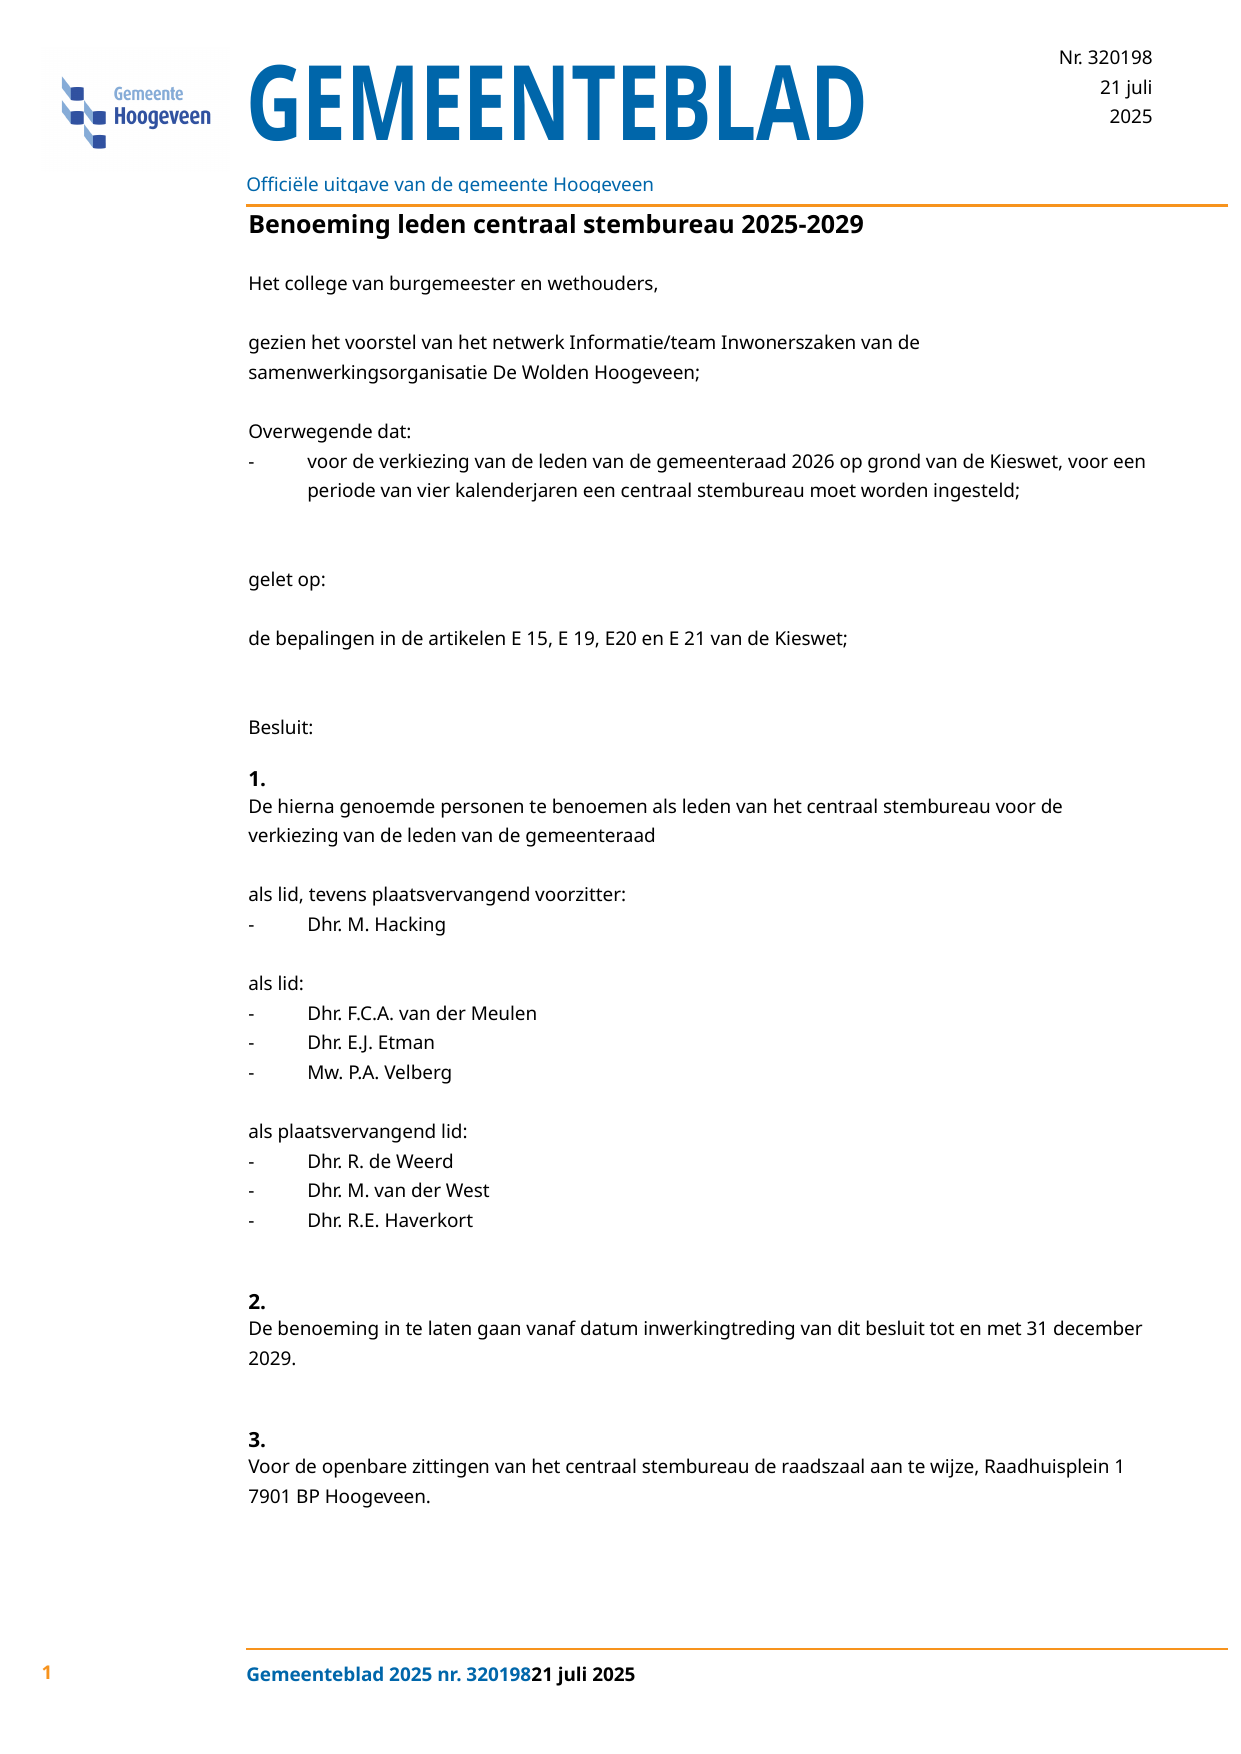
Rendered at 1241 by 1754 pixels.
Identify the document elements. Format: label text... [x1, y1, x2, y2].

text gelet op: [248, 566, 1152, 592]
text als plaatsvervangend lid: [248, 1118, 1152, 1144]
text de bepalingen in de artikelen E 15, E 19, E20 en E 21 van de Kieswet; [248, 625, 1152, 651]
text De benoeming in te laten gaan vanaf datum inwerkingtreding van dit besluit tot en met 31 december 2029. [248, 1316, 1152, 1371]
text Besluit: [248, 714, 1152, 740]
text De hierna genoemde personen te benoemen als leden van het centraal stembureau voor de verkiezing van de leden van de gemeenteraad [248, 793, 1152, 848]
text 1. [248, 764, 1152, 793]
list Dhr. M. Hacking [248, 911, 1152, 937]
text Het college van burgemeester en wethouders, [248, 270, 1152, 296]
text als lid: [248, 970, 1152, 996]
text Benoeming leden centraal stembureau 2025-2029 [248, 207, 1152, 241]
text 3. [248, 1425, 1152, 1453]
text 2. [248, 1287, 1152, 1316]
text Overwegende dat: [248, 418, 1152, 444]
list Dhr. F.C.A. van der Meulen [248, 1000, 1152, 1026]
picture [41, 47, 231, 172]
list Mw. P.A. Velberg [248, 1059, 1152, 1085]
text als lid, tevens plaatsvervangend voorzitter: [248, 882, 1152, 907]
list Dhr. R. de Weerd [248, 1148, 1152, 1174]
text gezien het voorstel van het netwerk Informatie/team Inwonerszaken van de samenwerkingsorganisatie De Wolden Hoogeveen; [248, 329, 1152, 385]
list Dhr. E.J. Etman [248, 1029, 1152, 1055]
list Dhr. M. van der West [248, 1177, 1152, 1203]
list voor de verkiezing van de leden van de gemeenteraad 2026 op grond van de Kieswet, voor een periode van vier kalenderjaren een centraal stembureau moet worden ingesteld; [248, 448, 1152, 503]
list Dhr. R.E. Haverkort [248, 1207, 1152, 1233]
text Voor de openbare zittingen van het centraal stembureau de raadszaal aan te wijze, Raadhuisplein 1 7901 BP Hoogeveen. [248, 1453, 1152, 1509]
